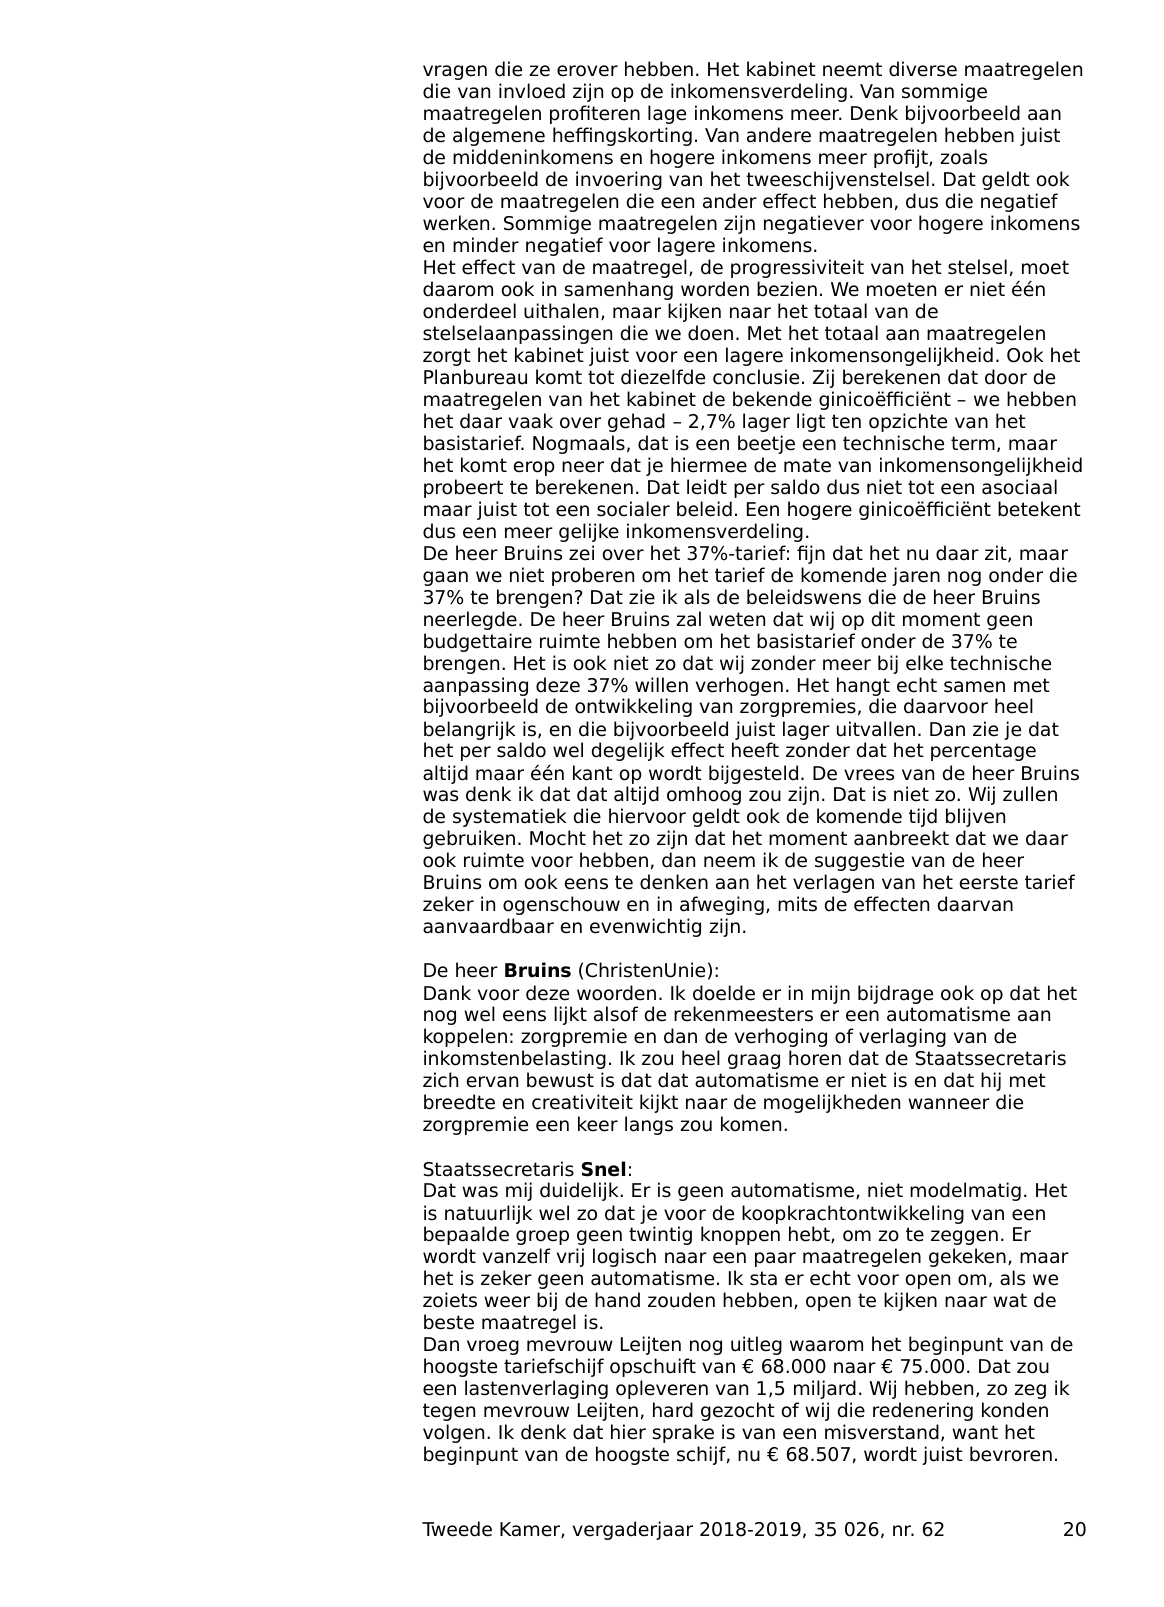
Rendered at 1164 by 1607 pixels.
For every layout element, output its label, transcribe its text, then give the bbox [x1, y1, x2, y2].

text Dat was mij duidelijk. Er is geen automatisme, niet modelmatig. Het is natuurlijk wel zo dat je voor de koopkrachtontwikkeling van een bepaalde groep geen twintig knoppen hebt, om zo te zeggen. Er wordt vanzelf vrij logisch naar een paar maatregelen gekeken, maar het is zeker geen automatisme. Ik sta er echt voor open om, als we zoiets weer bij de hand zouden hebben, open te kijken naar wat de beste maatregel is. [422, 1180, 1087, 1334]
text vragen die ze erover hebben. Het kabinet neemt diverse maatregelen die van invloed zijn op de inkomensverdeling. Van sommige maatregelen profiteren lage inkomens meer. Denk bijvoorbeeld aan de algemene heffingskorting. Van andere maatregelen hebben juist de middeninkomens en hogere inkomens meer profijt, zoals bijvoorbeeld de invoering van het tweeschijvenstelsel. Dat geldt ook voor de maatregelen die een ander effect hebben, dus die negatief werken. Sommige maatregelen zijn negatiever voor hogere inkomens en minder negatief voor lagere inkomens. [422, 59, 1087, 257]
text De heer Bruins zei over het 37%-tarief: fijn dat het nu daar zit, maar gaan we niet proberen om het tarief de komende jaren nog onder die 37% te brengen? Dat zie ik als de beleidswens die de heer Bruins neerlegde. De heer Bruins zal weten dat wij op dit moment geen budgettaire ruimte hebben om het basistarief onder de 37% te brengen. Het is ook niet zo dat wij zonder meer bij elke technische aanpassing deze 37% willen verhogen. Het hangt echt samen met bijvoorbeeld de ontwikkeling van zorgpremies, die daarvoor heel belangrijk is, en die bijvoorbeeld juist lager uitvallen. Dan zie je dat het per saldo wel degelijk effect heeft zonder dat het percentage altijd maar één kant op wordt bijgesteld. De vrees van de heer Bruins was denk ik dat dat altijd omhoog zou zijn. Dat is niet zo. Wij zullen de systematiek die hiervoor geldt ook de komende tijd blijven gebruiken. Mocht het zo zijn dat het moment aanbreekt dat we daar ook ruimte voor hebben, dan neem ik de suggestie van de heer Bruins om ook eens te denken aan het verlagen van het eerste tarief zeker in ogenschouw en in afweging, mits de effecten daarvan aanvaardbaar en evenwichtig zijn. [422, 543, 1087, 938]
text Staatssecretaris Snel: [422, 1158, 1087, 1180]
text Dan vroeg mevrouw Leijten nog uitleg waarom het beginpunt van de hoogste tariefschijf opschuift van € 68.000 naar € 75.000. Dat zou een lastenverlaging opleveren van 1,5 miljard. Wij hebben, zo zeg ik tegen mevrouw Leijten, hard gezocht of wij die redenering konden volgen. Ik denk dat hier sprake is van een misverstand, want het beginpunt van de hoogste schijf, nu € 68.507, wordt juist bevroren. [422, 1334, 1087, 1466]
text Het effect van de maatregel, de progressiviteit van het stelsel, moet daarom ook in samenhang worden bezien. We moeten er niet één onderdeel uithalen, maar kijken naar het totaal van de stelselaanpassingen die we doen. Met het totaal aan maatregelen zorgt het kabinet juist voor een lagere inkomensongelijkheid. Ook het Planbureau komt tot diezelfde conclusie. Zij berekenen dat door de maatregelen van het kabinet de bekende ginicoëfficiënt – we hebben het daar vaak over gehad – 2,7% lager ligt ten opzichte van het basistarief. Nogmaals, dat is een beetje een technische term, maar het komt erop neer dat je hiermee de mate van inkomensongelijkheid probeert te berekenen. Dat leidt per saldo dus niet tot een asociaal maar juist tot een socialer beleid. Een hogere ginicoëfficiënt betekent dus een meer gelijke inkomensverdeling. [422, 257, 1087, 543]
text De heer Bruins (ChristenUnie): [422, 960, 1087, 982]
text Dank voor deze woorden. Ik doelde er in mijn bijdrage ook op dat het nog wel eens lijkt alsof de rekenmeesters er een automatisme aan koppelen: zorgpremie en dan de verhoging of verlaging van de inkomstenbelasting. Ik zou heel graag horen dat de Staatssecretaris zich ervan bewust is dat dat automatisme er niet is en dat hij met breedte en creativiteit kijkt naar de mogelijkheden wanneer die zorgpremie een keer langs zou komen. [422, 982, 1087, 1136]
